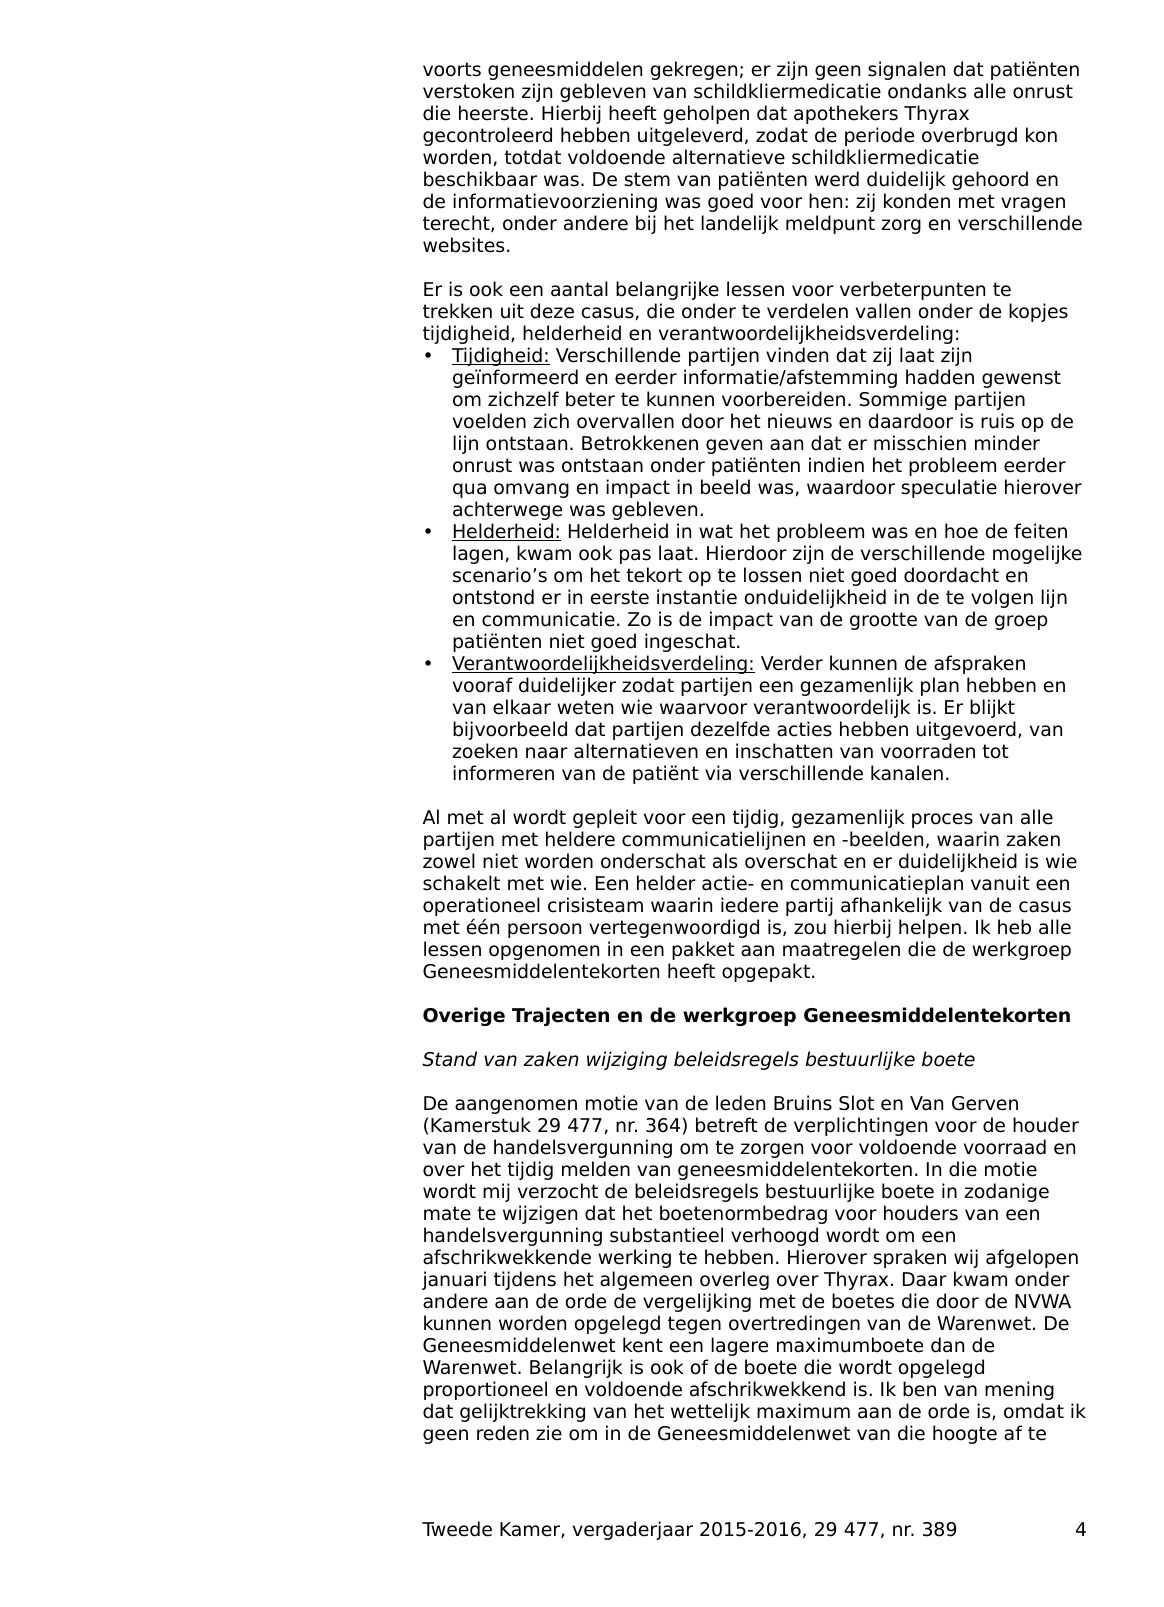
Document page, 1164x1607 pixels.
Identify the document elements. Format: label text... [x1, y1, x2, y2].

text voorts geneesmiddelen gekregen; er zijn geen signalen dat patiënten verstoken zijn gebleven van schildkliermedicatie ondanks alle onrust die heerste. Hierbij heeft geholpen dat apothekers Thyrax gecontroleerd hebben uitgeleverd, zodat de periode overbrugd kon worden, totdat voldoende alternatieve schildkliermedicatie beschikbaar was. De stem van patiënten werd duidelijk gehoord en de informatievoorziening was goed voor hen: zij konden met vragen terecht, onder andere bij het landelijk meldpunt zorg en verschillende websites. [422, 59, 1087, 257]
text • Helderheid: Helderheid in wat het probleem was en hoe de feiten lagen, kwam ook pas laat. Hierdoor zijn de verschillende mogelijke scenario’s om het tekort op te lossen niet goed doordacht en ontstond er in eerste instantie onduidelijkheid in de te volgen lijn en communicatie. Zo is de impact van de grootte van de groep patiënten niet goed ingeschat. [422, 521, 1087, 653]
text • Verantwoordelijkheidsverdeling: Verder kunnen de afspraken vooraf duidelijker zodat partijen een gezamenlijk plan hebben en van elkaar weten wie waarvoor verantwoordelijk is. Er blijkt bijvoorbeeld dat partijen dezelfde acties hebben uitgevoerd, van zoeken naar alternatieven en inschatten van voorraden tot informeren van de patiënt via verschillende kanalen. [422, 653, 1087, 784]
subtitle Overige Trajecten en de werkgroep Geneesmiddelentekorten [422, 1005, 1087, 1027]
text Er is ook een aantal belangrijke lessen voor verbeterpunten te trekken uit deze casus, die onder te verdelen vallen onder de kopjes tijdigheid, helderheid en verantwoordelijkheidsverdeling: [422, 279, 1087, 345]
text • Tijdigheid: Verschillende partijen vinden dat zij laat zijn geïnformeerd en eerder informatie/afstemming hadden gewenst om zichzelf beter te kunnen voorbereiden. Sommige partijen voelden zich overvallen door het nieuws en daardoor is ruis op de lijn ontstaan. Betrokkenen geven aan dat er misschien minder onrust was ontstaan onder patiënten indien het probleem eerder qua omvang en impact in beeld was, waardoor speculatie hierover achterwege was gebleven. [422, 345, 1087, 521]
text De aangenomen motie van de leden Bruins Slot en Van Gerven (Kamerstuk 29 477, nr. 364) betreft de verplichtingen voor de houder van de handelsvergunning om te zorgen voor voldoende voorraad en over het tijdig melden van geneesmiddelentekorten. In die motie wordt mij verzocht de beleidsregels bestuurlijke boete in zodanige mate te wijzigen dat het boetenormbedrag voor houders van een handelsvergunning substantieel verhoogd wordt om een afschrikwekkende werking te hebben. Hierover spraken wij afgelopen januari tijdens het algemeen overleg over Thyrax. Daar kwam onder andere aan de orde de vergelijking met de boetes die door de NVWA kunnen worden opgelegd tegen overtredingen van de Warenwet. De Geneesmiddelenwet kent een lagere maximumboete dan de Warenwet. Belangrijk is ook of de boete die wordt opgelegd proportioneel en voldoende afschrikwekkend is. Ik ben van mening dat gelijktrekking van het wettelijk maximum aan de orde is, omdat ik geen reden zie om in de Geneesmiddelenwet van die hoogte af te [422, 1093, 1087, 1445]
text Al met al wordt gepleit voor een tijdig, gezamenlijk proces van alle partijen met heldere communicatielijnen en -beelden, waarin zaken zowel niet worden onderschat als overschat en er duidelijkheid is wie schakelt met wie. Een helder actie- en communicatieplan vanuit een operationeel crisisteam waarin iedere partij afhankelijk van de casus met één persoon vertegenwoordigd is, zou hierbij helpen. Ik heb alle lessen opgenomen in een pakket aan maatregelen die de werkgroep Geneesmiddelentekorten heeft opgepakt. [422, 807, 1087, 983]
subtitle Stand van zaken wijziging beleidsregels bestuurlijke boete [422, 1049, 1087, 1071]
